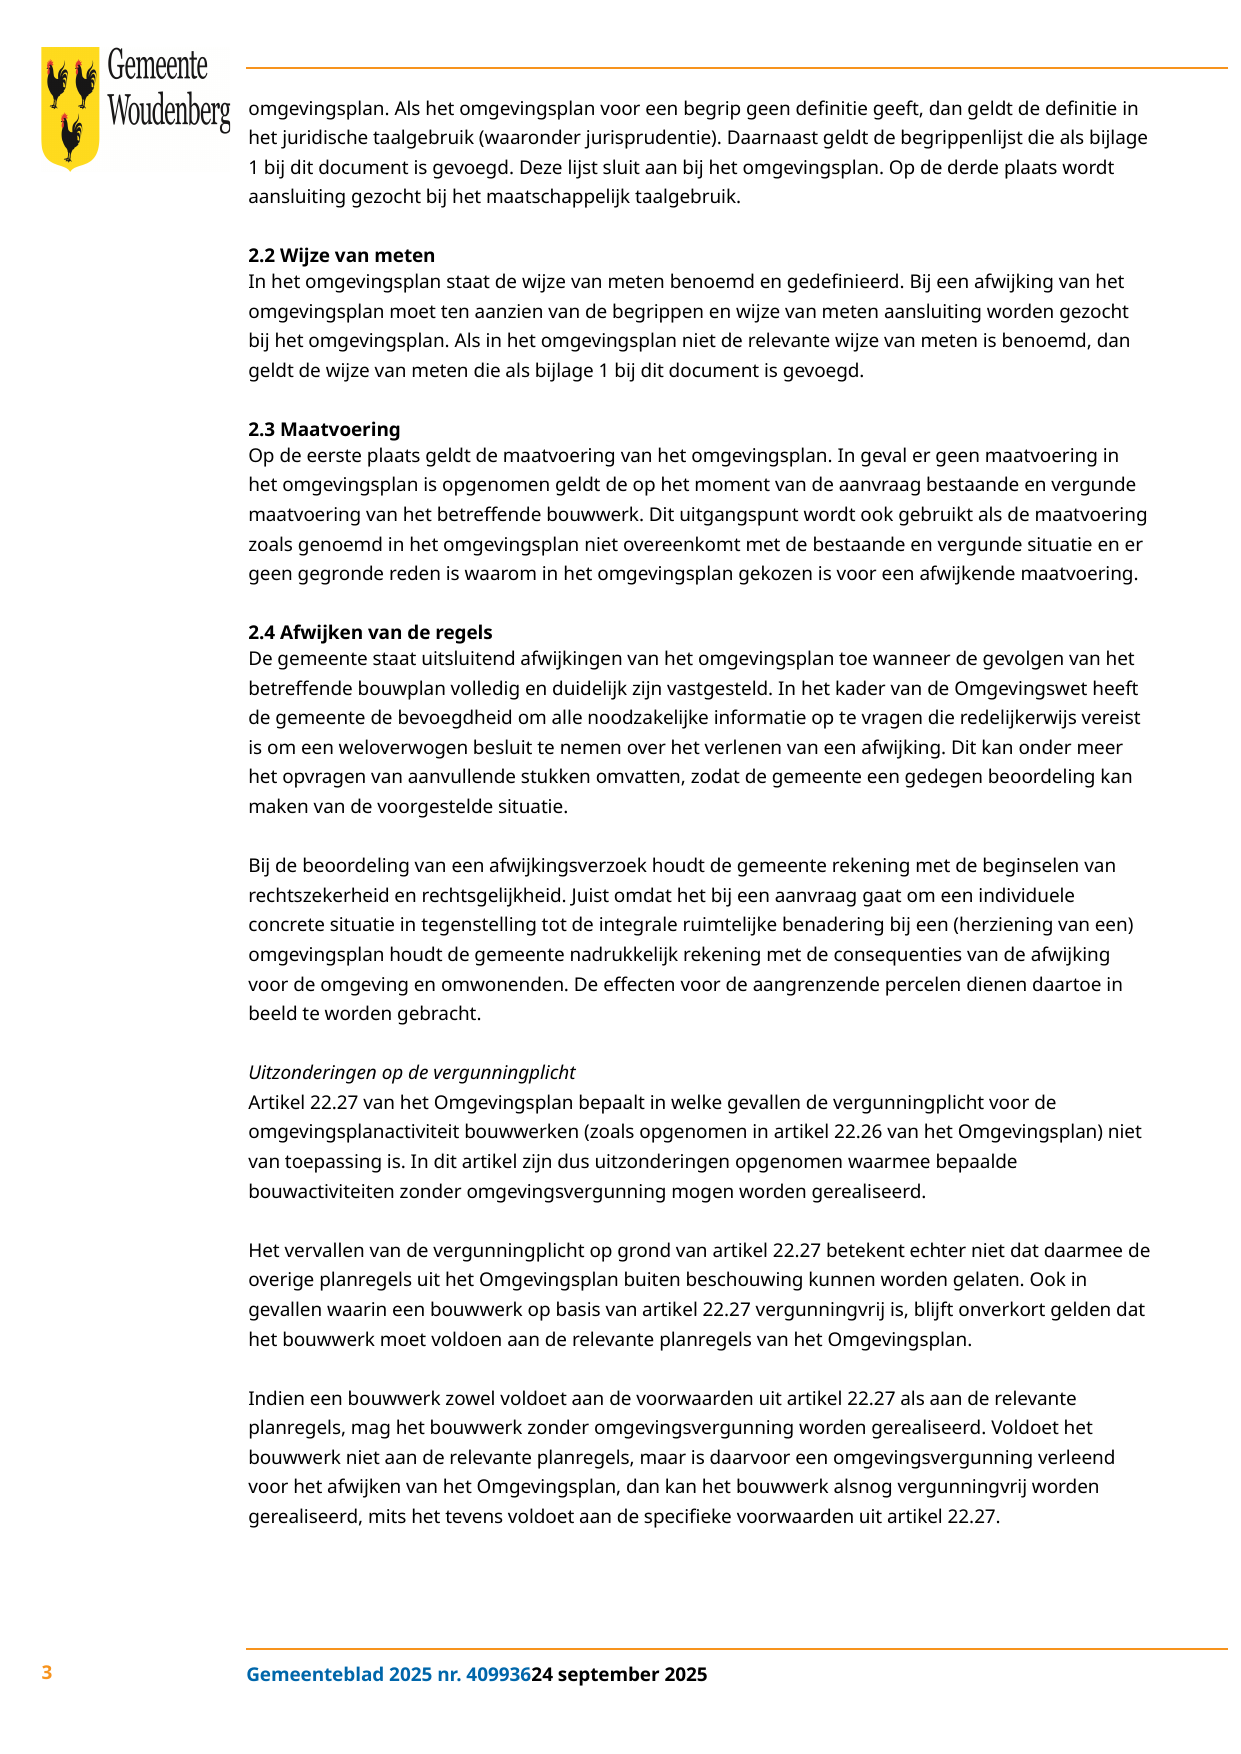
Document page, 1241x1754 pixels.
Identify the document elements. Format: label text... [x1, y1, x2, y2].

text In het omgevingsplan staat de wijze van meten benoemd en gedefinieerd. Bij een afwijking van het omgevingsplan moet ten aanzien van de begrippen en wijze van meten aansluiting worden gezocht bij het omgevingsplan. Als in het omgevingsplan niet de relevante wijze van meten is benoemd, dan geldt de wijze van meten die als bijlage 1 bij dit document is gevoegd. [248, 268, 1152, 383]
text omgevingsplan. Als het omgevingsplan voor een begrip geen definitie geeft, dan geldt de definitie in het juridische taalgebruik (waaronder jurisprudentie). Daarnaast geldt de begrippenlijst die als bijlage 1 bij dit document is gevoegd. Deze lijst sluit aan bij het omgevingsplan. Op de derde plaats wordt aansluiting gezocht bij het maatschappelijk taalgebruik. [248, 95, 1152, 209]
text Indien een bouwwerk zowel voldoet aan de voorwaarden uit artikel 22.27 als aan de relevante planregels, mag het bouwwerk zonder omgevingsvergunning worden gerealiseerd. Voldoet het bouwwerk niet aan de relevante planregels, maar is daarvoor een omgevingsvergunning verleend voor het afwijken van het Omgevingsplan, dan kan het bouwwerk alsnog vergunningvrij worden gerealiseerd, mits het tevens voldoet aan de specifieke voorwaarden uit artikel 22.27. [248, 1385, 1152, 1529]
text Bij de beoordeling van een afwijkingsverzoek houdt de gemeente rekening met de beginselen van rechtszekerheid en rechtsgelijkheid. Juist omdat het bij een aanvraag gaat om een individuele concrete situatie in tegenstelling tot de integrale ruimtelijke benadering bij een (herziening van een) omgevingsplan houdt de gemeente nadrukkelijk rekening met de consequenties van de afwijking voor de omgeving en omwonenden. De effecten voor de aangrenzende percelen dienen daartoe in beeld te worden gebracht. [248, 852, 1152, 1026]
text Op de eerste plaats geldt de maatvoering van het omgevingsplan. In geval er geen maatvoering in het omgevingsplan is opgenomen geldt de op het moment van de aanvraag bestaande en vergunde maatvoering van het betreffende bouwwerk. Dit uitgangspunt wordt ook gebruikt als de maatvoering zoals genoemd in het omgevingsplan niet overeenkomt met de bestaande en vergunde situatie en er geen gegronde reden is waarom in het omgevingsplan gekozen is voor een afwijkende maatvoering. [248, 442, 1152, 586]
text De gemeente staat uitsluitend afwijkingen van het omgevingsplan toe wanneer de gevolgen van het betreffende bouwplan volledig en duidelijk zijn vastgesteld. In het kader van de Omgevingswet heeft de gemeente de bevoegdheid om alle noodzakelijke informatie op te vragen die redelijkerwijs vereist is om een weloverwogen besluit te nemen over het verlenen van een afwijking. Dit kan onder meer het opvragen van aanvullende stukken omvatten, zodat de gemeente een gedegen beoordeling kan maken van de voorgestelde situatie. [248, 645, 1152, 819]
picture [41, 47, 231, 172]
text 2.3 Maatvoering [248, 416, 1152, 442]
text 2.4 Afwijken van de regels [248, 619, 1152, 645]
text Het vervallen van de vergunningplicht op grond van artikel 22.27 betekent echter niet dat daarmee de overige planregels uit het Omgevingsplan buiten beschouwing kunnen worden gelaten. Ook in gevallen waarin een bouwwerk op basis van artikel 22.27 vergunningvrij is, blijft onverkort gelden dat het bouwwerk moet voldoen aan de relevante planregels van het Omgevingsplan. [248, 1237, 1152, 1351]
text Artikel 22.27 van het Omgevingsplan bepaalt in welke gevallen de vergunningplicht voor de omgevingsplanactiviteit bouwwerken (zoals opgenomen in artikel 22.26 van het Omgevingsplan) niet van toepassing is. In dit artikel zijn dus uitzonderingen opgenomen waarmee bepaalde bouwactiviteiten zonder omgevingsvergunning mogen worden gerealiseerd. [248, 1089, 1152, 1203]
text 2.2 Wijze van meten [248, 243, 1152, 268]
text Uitzonderingen op de vergunningplicht [248, 1059, 1152, 1085]
